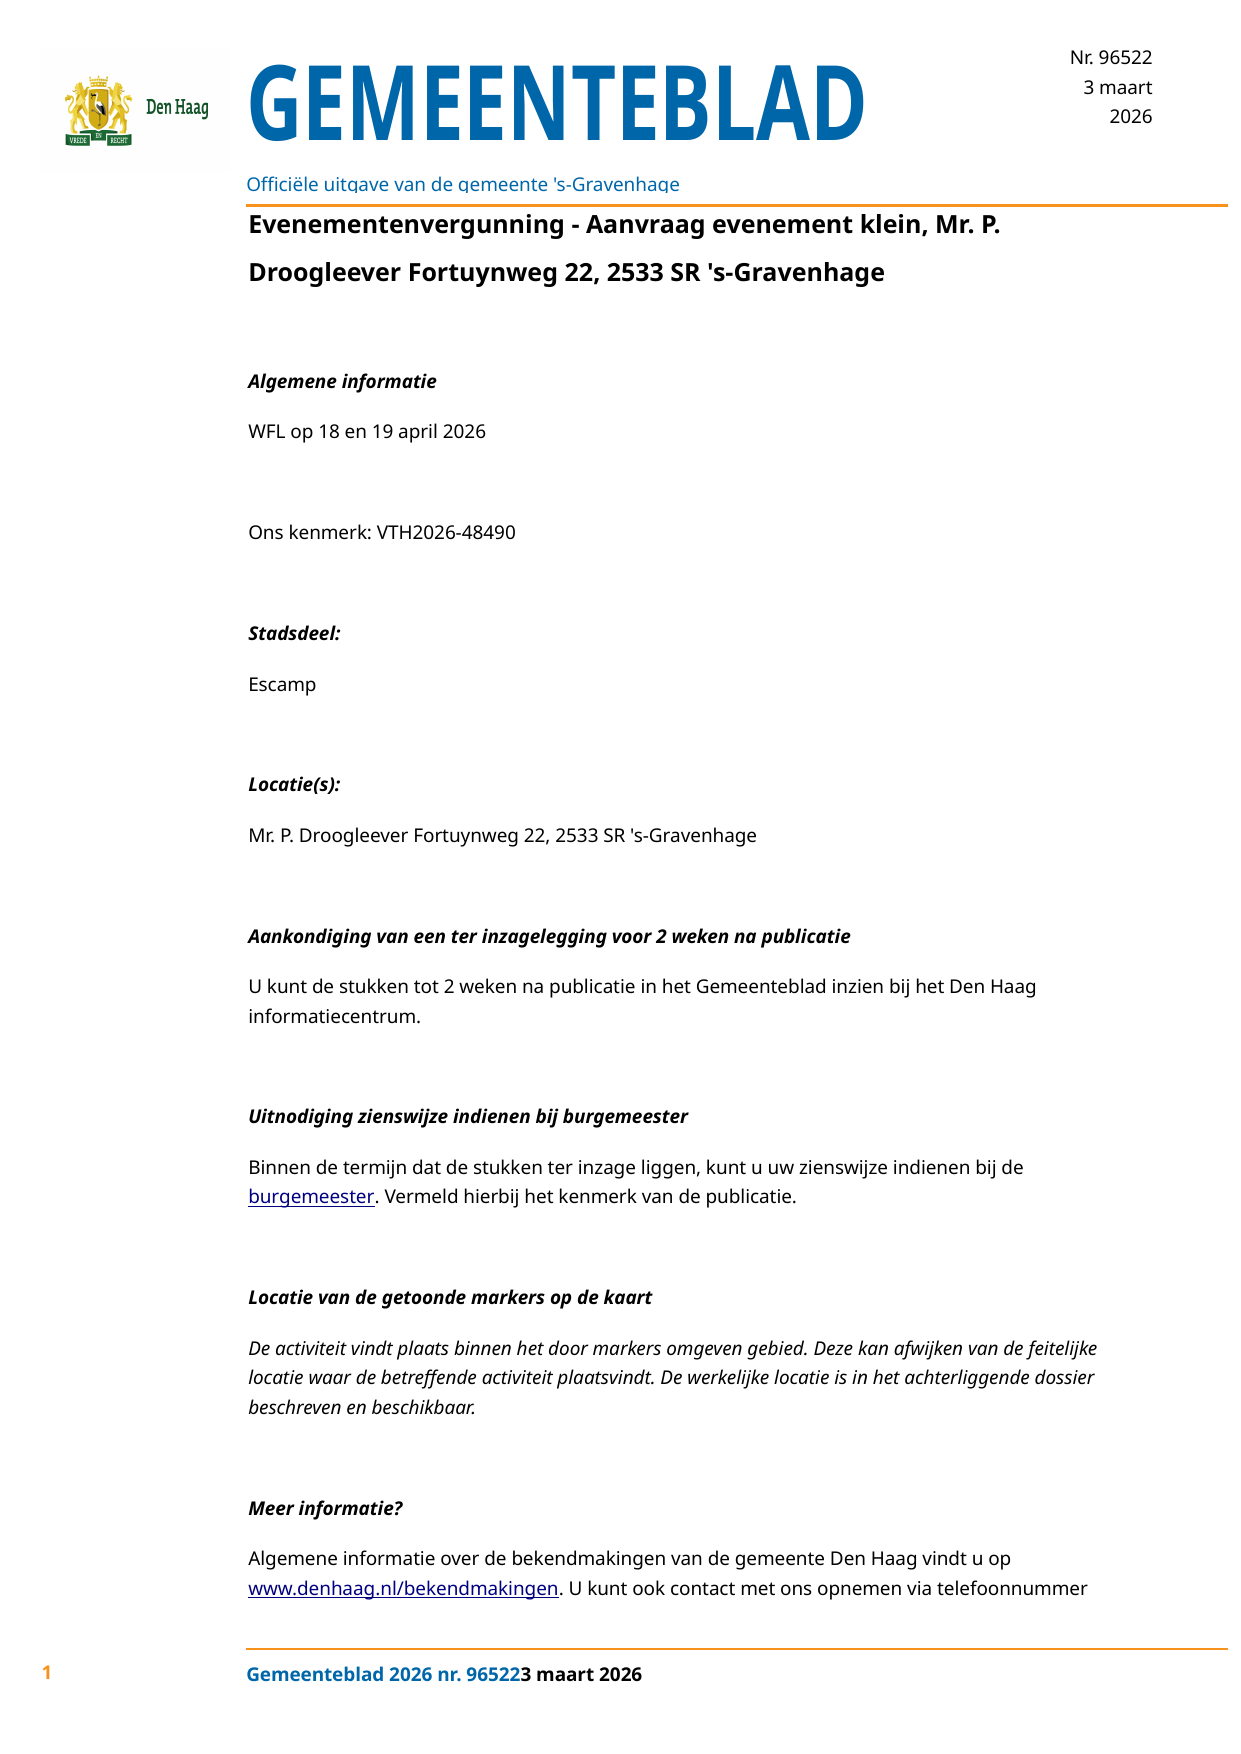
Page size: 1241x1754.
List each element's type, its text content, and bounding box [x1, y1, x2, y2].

text Meer informatie? [248, 1495, 1152, 1521]
text Algemene informatie [248, 368, 1152, 394]
text Mr. P. Droogleever Fortuynweg 22, 2533 SR 's-Gravenhage [248, 822, 1152, 848]
text U kunt de stukken tot 2 weken na publicatie in het Gemeenteblad inzien bij het Den Haag informatiecentrum. [248, 973, 1152, 1029]
text Uitnodiging zienswijze indienen bij burgemeester [248, 1104, 1152, 1129]
picture [41, 47, 231, 172]
text Locatie van de getoonde markers op de kaart [248, 1284, 1152, 1310]
text Stadsdeel: [248, 620, 1152, 646]
text Locatie(s): [248, 772, 1152, 797]
text Escamp [248, 671, 1152, 697]
text WFL op 18 en 19 april 2026 [248, 419, 1152, 444]
text Algemene informatie over de bekendmakingen van de gemeente Den Haag vindt u op www.denhaag.nl/bekendmakingen. U kunt ook contact met ons opnemen via telefoonnummer [248, 1545, 1152, 1601]
text Ons kenmerk: VTH2026-48490 [248, 519, 1152, 545]
text Binnen de termijn dat de stukken ter inzage liggen, kunt u uw zienswijze indienen bij de burgemeester. Vermeld hierbij het kenmerk van de publicatie. [248, 1154, 1152, 1209]
text Evenementenvergunning - Aanvraag evenement klein, Mr. P. Droogleever Fortuynweg 22, 2533 SR 's-Gravenhage [248, 207, 1152, 288]
text De activiteit vindt plaats binnen het door markers omgeven gebied. Deze kan afwijken van de feitelijke locatie waar de betreffende activiteit plaatsvindt. De werkelijke locatie is in het achterliggende dossier beschreven en beschikbaar. [248, 1335, 1152, 1420]
text Aankondiging van een ter inzagelegging voor 2 weken na publicatie [248, 923, 1152, 949]
